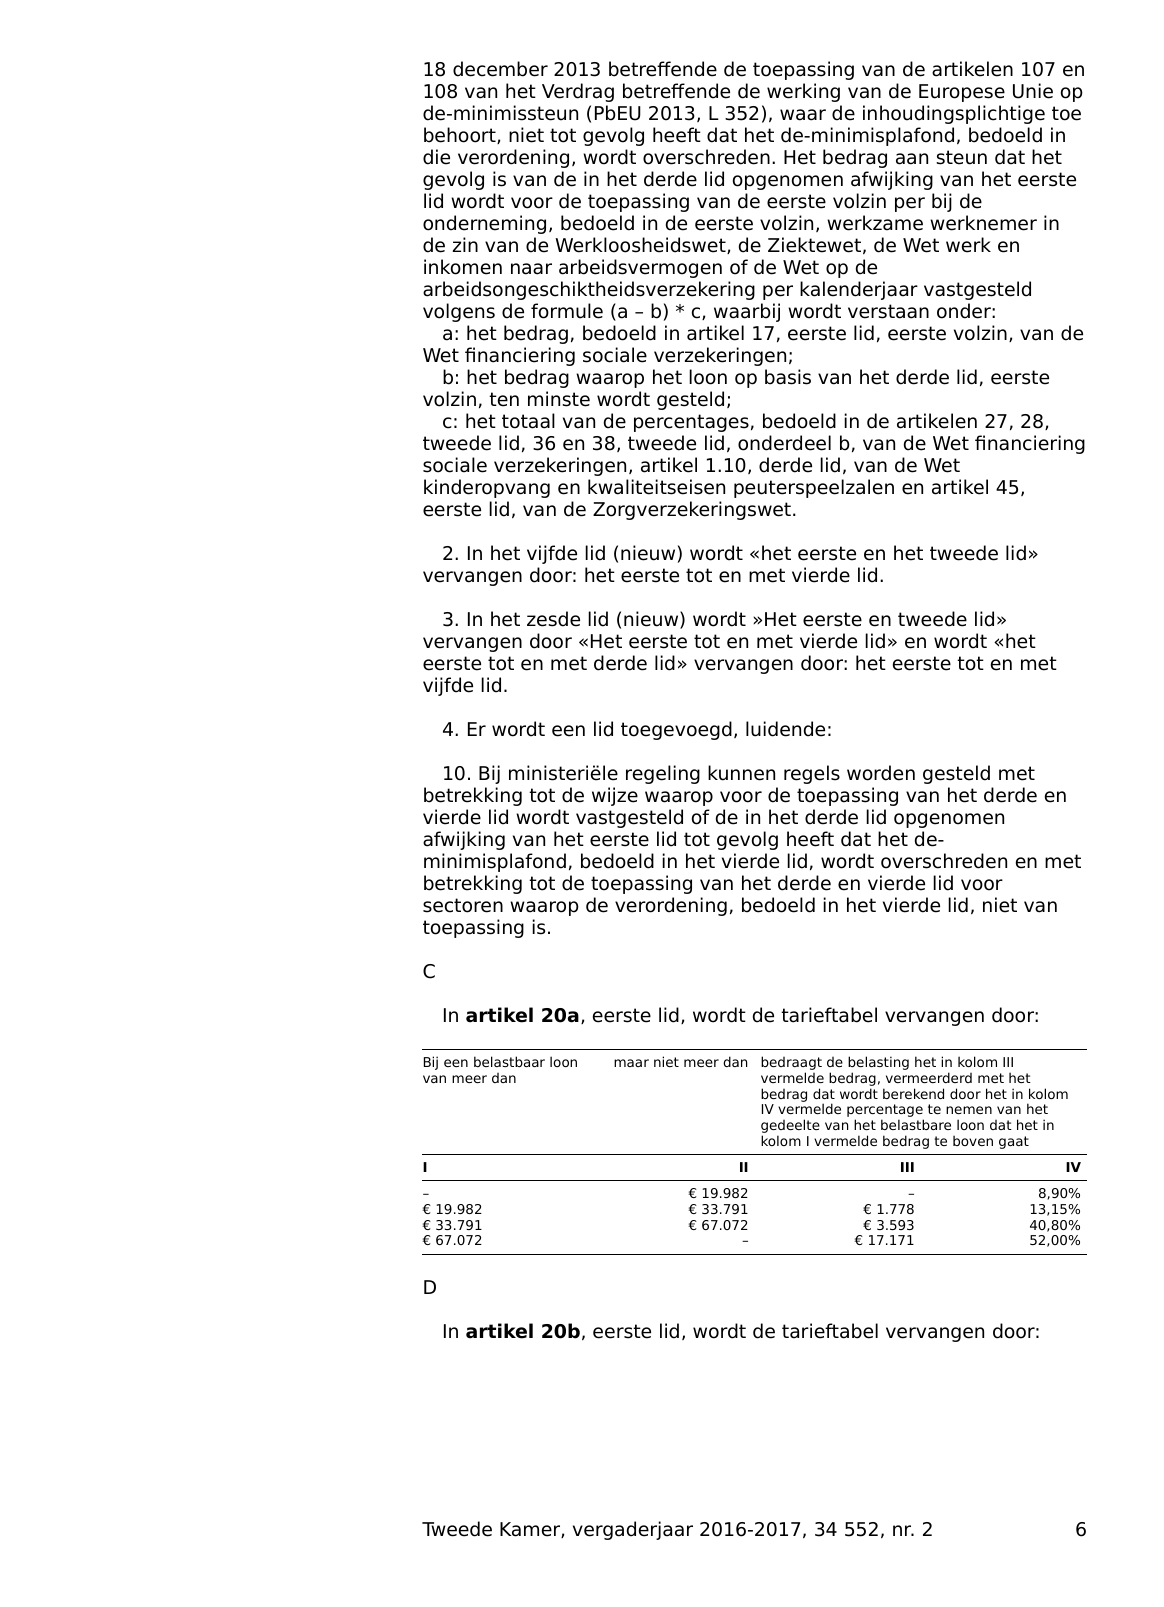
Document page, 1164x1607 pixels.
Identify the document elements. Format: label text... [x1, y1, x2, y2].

table_cell € 19.982 [422, 1202, 588, 1217]
text 4. Er wordt een lid toegevoegd, luidende: [422, 719, 1087, 741]
text a: het bedrag, bedoeld in artikel 17, eerste lid, eerste volzin, van de Wet financiering sociale verzekeringen; [422, 323, 1087, 367]
text 2. In het vijfde lid (nieuw) wordt «het eerste en het tweede lid» vervangen door: het eerste tot en met vierde lid. [422, 543, 1087, 587]
table_cell – [754, 1181, 921, 1202]
text 3. In het zesde lid (nieuw) wordt »Het eerste en tweede lid» vervangen door «Het eerste tot en met vierde lid» en wordt «het eerste tot en met derde lid» vervangen door: het eerste tot en met vijfde lid. [422, 609, 1087, 697]
table_cell 52,00% [921, 1233, 1087, 1253]
text 18 december 2013 betreffende de toepassing van de artikelen 107 en 108 van het Verdrag betreffende de werking van de Europese Unie op de-minimissteun (PbEU 2013, L 352), waar de inhoudingsplichtige toe behoort, niet tot gevolg heeft dat het de-minimisplafond, bedoeld in die verordening, wordt overschreden. Het bedrag aan steun dat het gevolg is van de in het derde lid opgenomen afwijking van het eerste lid wordt voor de toepassing van de eerste volzin per bij de onderneming, bedoeld in de eerste volzin, werkzame werknemer in de zin van de Werkloosheidswet, de Ziektewet, de Wet werk en inkomen naar arbeidsvermogen of de Wet op de arbeidsongeschiktheidsverzekering per kalenderjaar vastgesteld volgens de formule (a – b) * c, waarbij wordt verstaan onder: [422, 59, 1087, 323]
table_cell 40,80% [921, 1218, 1087, 1233]
table_cell III [754, 1155, 921, 1180]
table_header maar niet meer dan [588, 1050, 754, 1154]
table_cell 13,15% [921, 1202, 1087, 1217]
table_cell € 67.072 [588, 1218, 754, 1233]
table_cell II [588, 1155, 754, 1180]
text 10. Bij ministeriële regeling kunnen regels worden gesteld met betrekking tot de wijze waarop voor de toepassing van het derde en vierde lid wordt vastgesteld of de in het derde lid opgenomen afwijking van het eerste lid tot gevolg heeft dat het de-minimisplafond, bedoeld in het vierde lid, wordt overschreden en met betrekking tot de toepassing van het derde en vierde lid voor sectoren waarop de verordening, bedoeld in het vierde lid, niet van toepassing is. [422, 763, 1087, 939]
table_cell 8,90% [921, 1181, 1087, 1202]
table_cell € 3.593 [754, 1218, 921, 1233]
table_cell – [588, 1233, 754, 1253]
table_cell IV [921, 1155, 1087, 1180]
table_cell € 33.791 [422, 1218, 588, 1233]
table_cell € 17.171 [754, 1233, 921, 1253]
text c: het totaal van de percentages, bedoeld in de artikelen 27, 28, tweede lid, 36 en 38, tweede lid, onderdeel b, van de Wet financiering sociale verzekeringen, artikel 1.10, derde lid, van de Wet kinderopvang en kwaliteitseisen peuterspeelzalen en artikel 45, eerste lid, van de Zorgverzekeringswet. [422, 411, 1087, 521]
text b: het bedrag waarop het loon op basis van het derde lid, eerste volzin, ten minste wordt gesteld; [422, 367, 1087, 411]
table_cell € 33.791 [588, 1202, 754, 1217]
text In artikel 20b, eerste lid, wordt de tarieftabel vervangen door: [422, 1321, 1087, 1343]
table_cell – [422, 1181, 588, 1202]
table_cell € 19.982 [588, 1181, 754, 1202]
table_header bedraagt de belasting het in kolom III vermelde bedrag, vermeerderd met het bedrag dat wordt berekend door het in kolom IV vermelde percentage te nemen van het gedeelte van het belastbare loon dat het in kolom I vermelde bedrag te boven gaat [754, 1050, 1087, 1154]
table_cell € 1.778 [754, 1202, 921, 1217]
table_header Bij een belastbaar loon van meer dan [422, 1050, 588, 1154]
table_cell I [422, 1155, 588, 1180]
table_cell € 67.072 [422, 1233, 588, 1253]
text C [422, 961, 1087, 983]
text D [422, 1277, 1087, 1299]
text In artikel 20a, eerste lid, wordt de tarieftabel vervangen door: [422, 1005, 1087, 1027]
